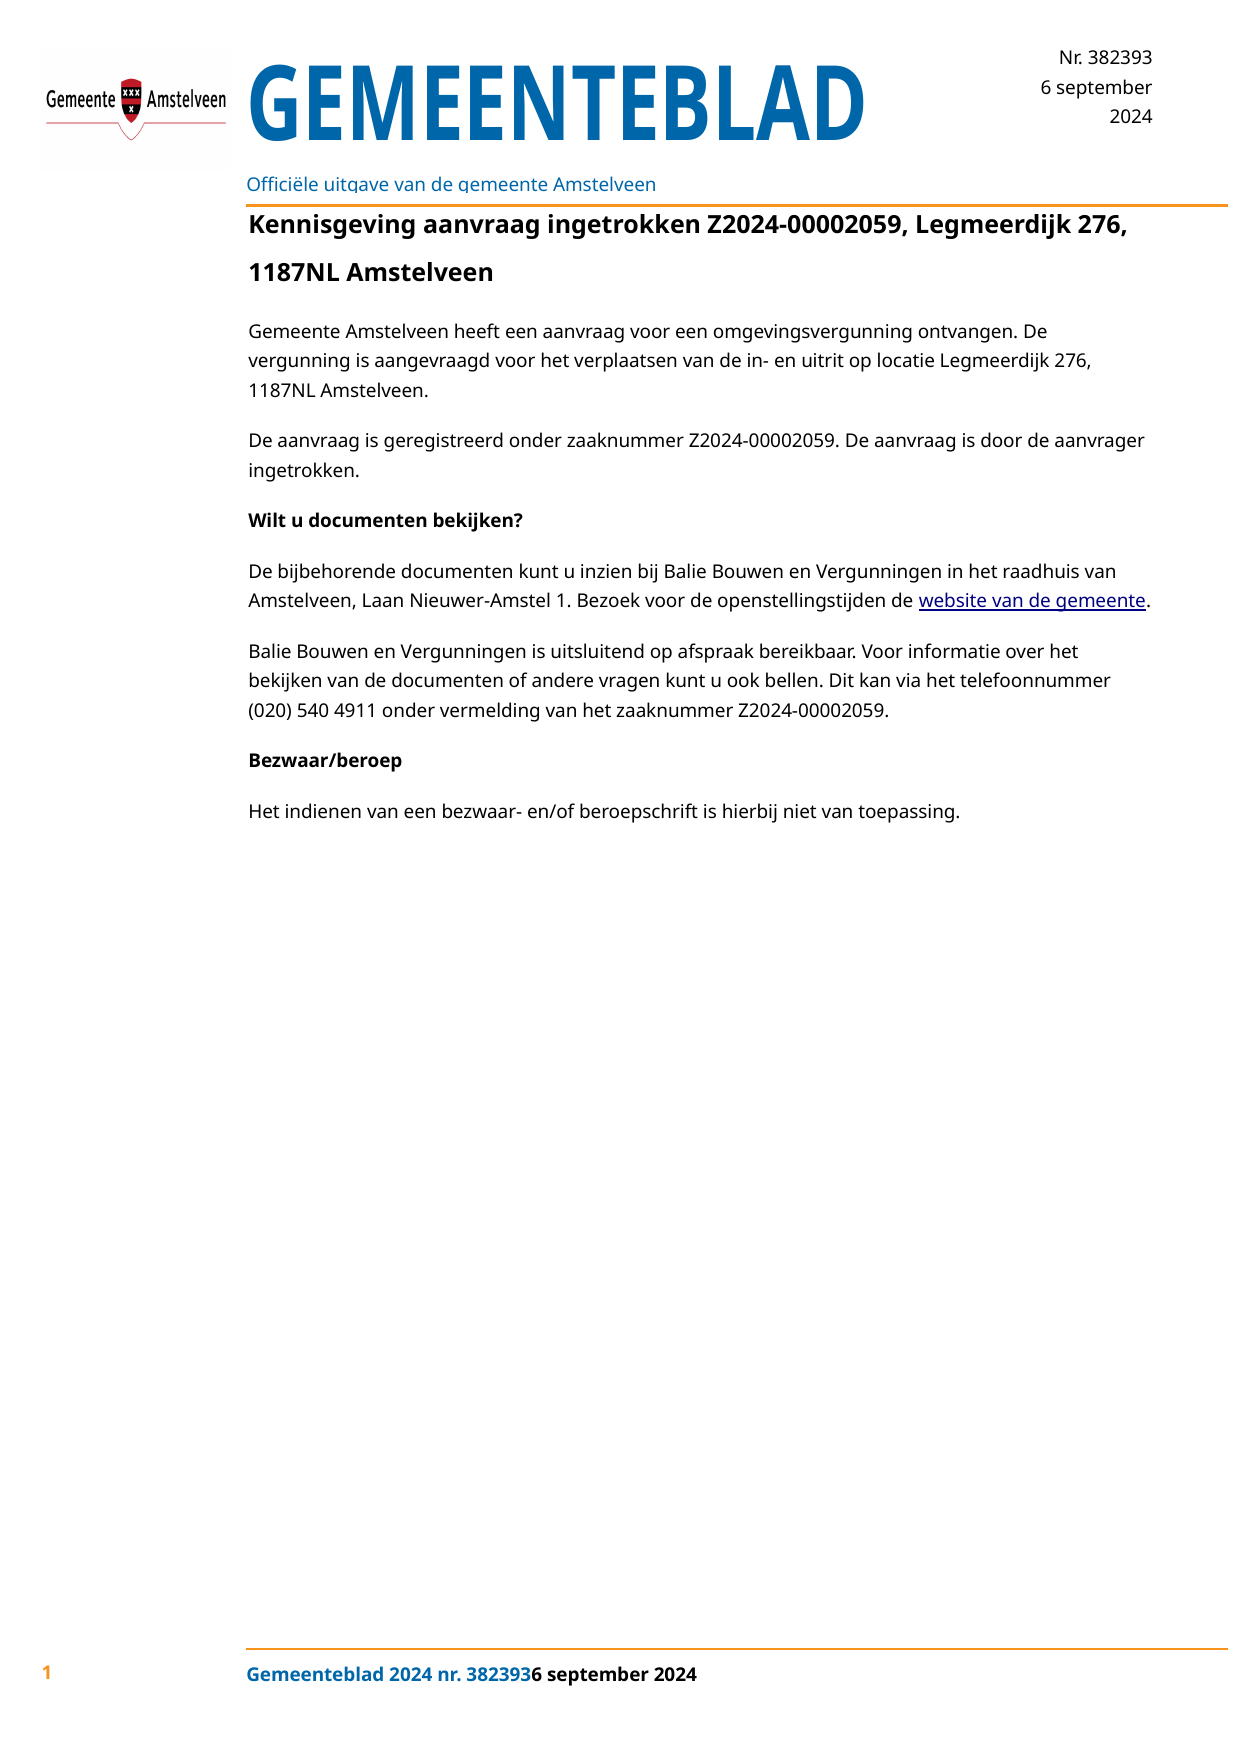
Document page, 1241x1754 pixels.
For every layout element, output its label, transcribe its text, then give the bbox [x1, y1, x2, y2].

text Wilt u documenten bekijken? [248, 507, 1152, 533]
text Gemeente Amstelveen heeft een aanvraag voor een omgevingsvergunning ontvangen. De vergunning is aangevraagd voor het verplaatsen van de in- en uitrit op locatie Legmeerdijk 276, 1187NL Amstelveen. [248, 318, 1152, 403]
text Balie Bouwen en Vergunningen is uitsluitend op afspraak bereikbaar. Voor informatie over het bekijken van de documenten of andere vragen kunt u ook bellen. Dit kan via het telefoonnummer (020) 540 4911 onder vermelding van het zaaknummer Z2024-00002059. [248, 638, 1152, 723]
text De aanvraag is geregistreerd onder zaaknummer Z2024-00002059. De aanvraag is door de aanvrager ingetrokken. [248, 427, 1152, 483]
text Bezwaar/beroep [248, 747, 1152, 773]
text Het indienen van een bezwaar- en/of beroepschrift is hierbij niet van toepassing. [248, 798, 1152, 824]
picture [41, 47, 231, 172]
text Kennisgeving aanvraag ingetrokken Z2024-00002059, Legmeerdijk 276, 1187NL Amstelveen [248, 207, 1152, 288]
text De bijbehorende documenten kunt u inzien bij Balie Bouwen en Vergunningen in het raadhuis van Amstelveen, Laan Nieuwer-Amstel 1. Bezoek voor de openstellingstijden de website van de gemeente. [248, 558, 1152, 613]
